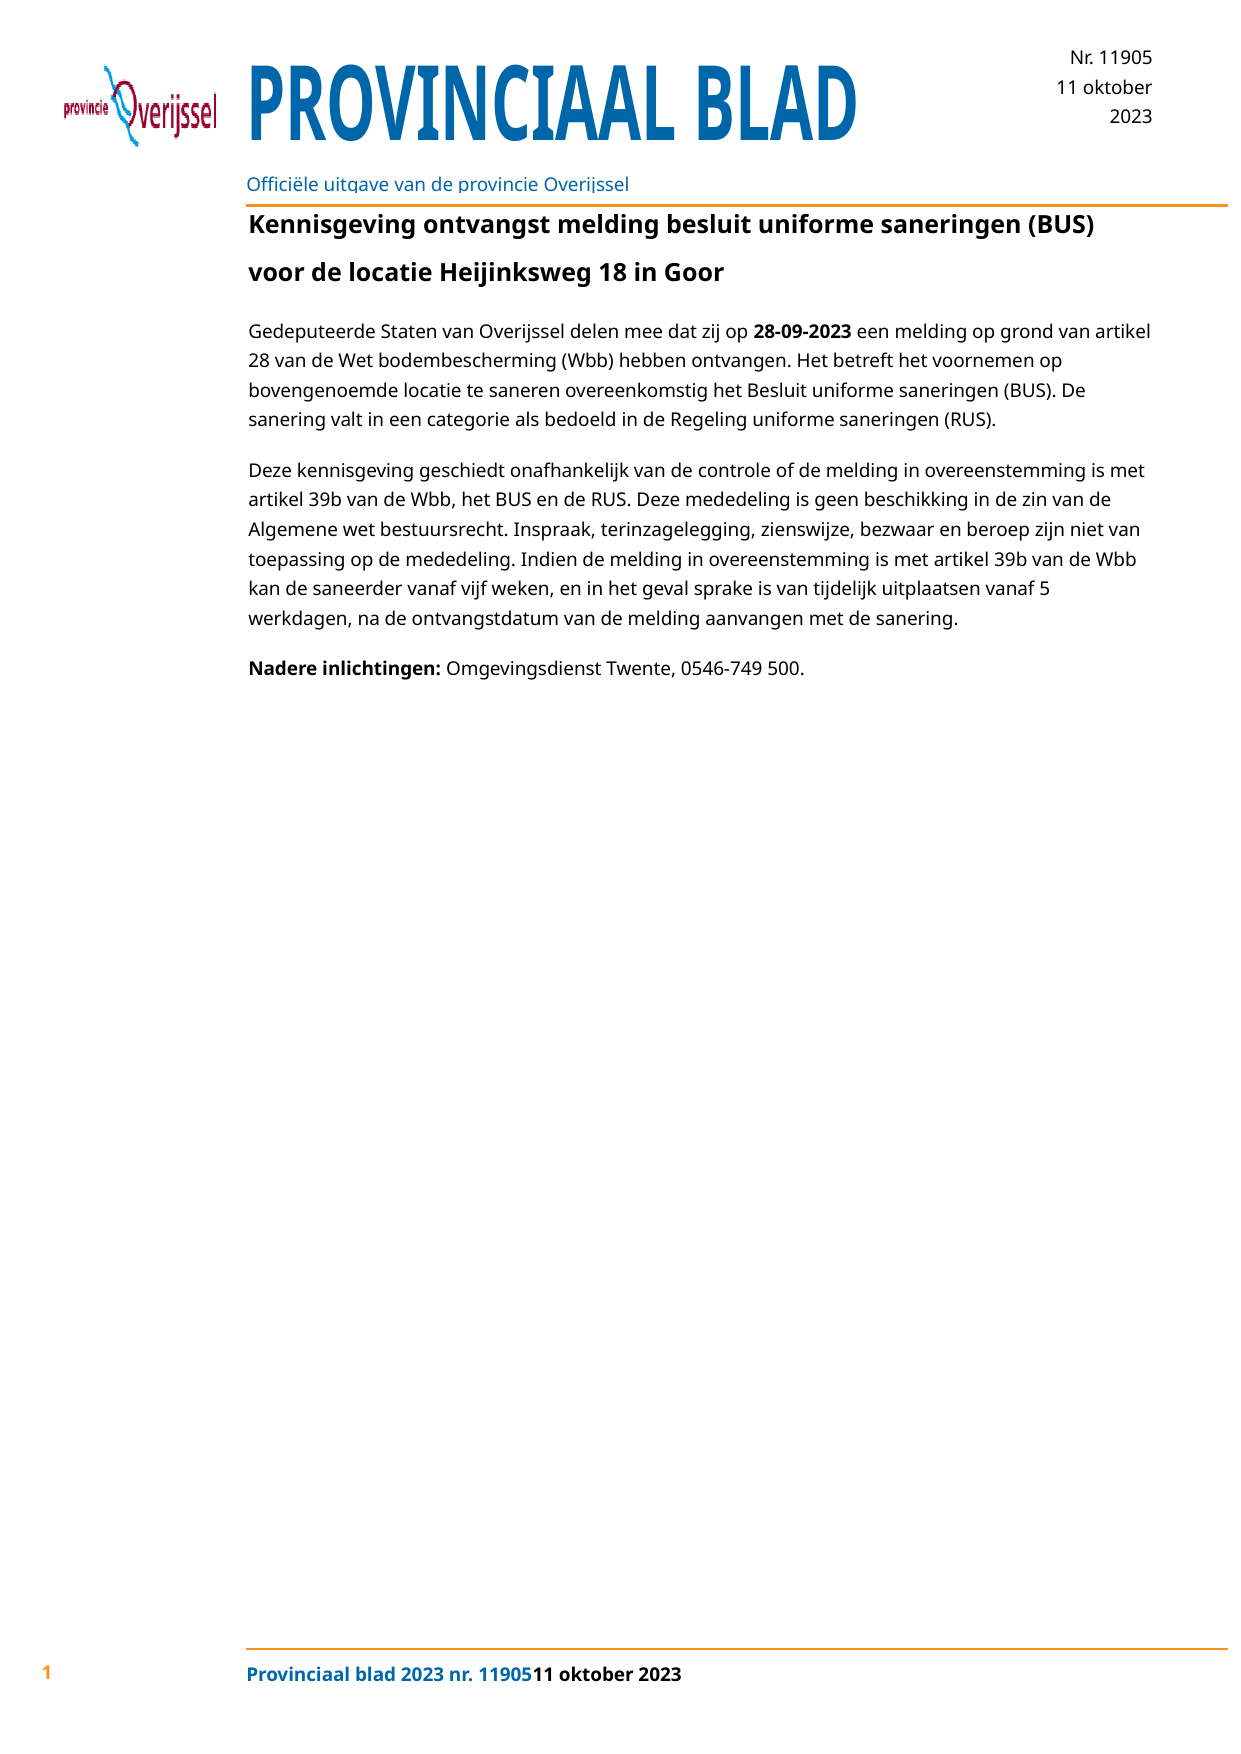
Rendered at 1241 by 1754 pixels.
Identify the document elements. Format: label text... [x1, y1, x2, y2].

text Gedeputeerde Staten van Overijssel delen mee dat zij op 28-09-2023 een melding op grond van artikel 28 van de Wet bodembescherming (Wbb) hebben ontvangen. Het betreft het voornemen op bovengenoemde locatie te saneren overeenkomstig het Besluit uniforme saneringen (BUS). De sanering valt in een categorie als bedoeld in de Regeling uniforme saneringen (RUS). [248, 318, 1152, 432]
text Deze kennisgeving geschiedt onafhankelijk van de controle of de melding in overeenstemming is met artikel 39b van de Wbb, het BUS en de RUS. Deze mededeling is geen beschikking in de zin van de Algemene wet bestuursrecht. Inspraak, terinzagelegging, zienswijze, bezwaar en beroep zijn niet van toepassing op de mededeling. Indien de melding in overeenstemming is met artikel 39b van de Wbb kan de saneerder vanaf vijf weken, en in het geval sprake is van tijdelijk uitplaatsen vanaf 5 werkdagen, na de ontvangstdatum van de melding aanvangen met de sanering. [248, 457, 1152, 631]
text Kennisgeving ontvangst melding besluit uniforme saneringen (BUS) voor de locatie Heijinksweg 18 in Goor [248, 207, 1152, 288]
text Nadere inlichtingen: Omgevingsdienst Twente, 0546-749 500. [248, 655, 1152, 681]
picture [41, 47, 231, 172]
